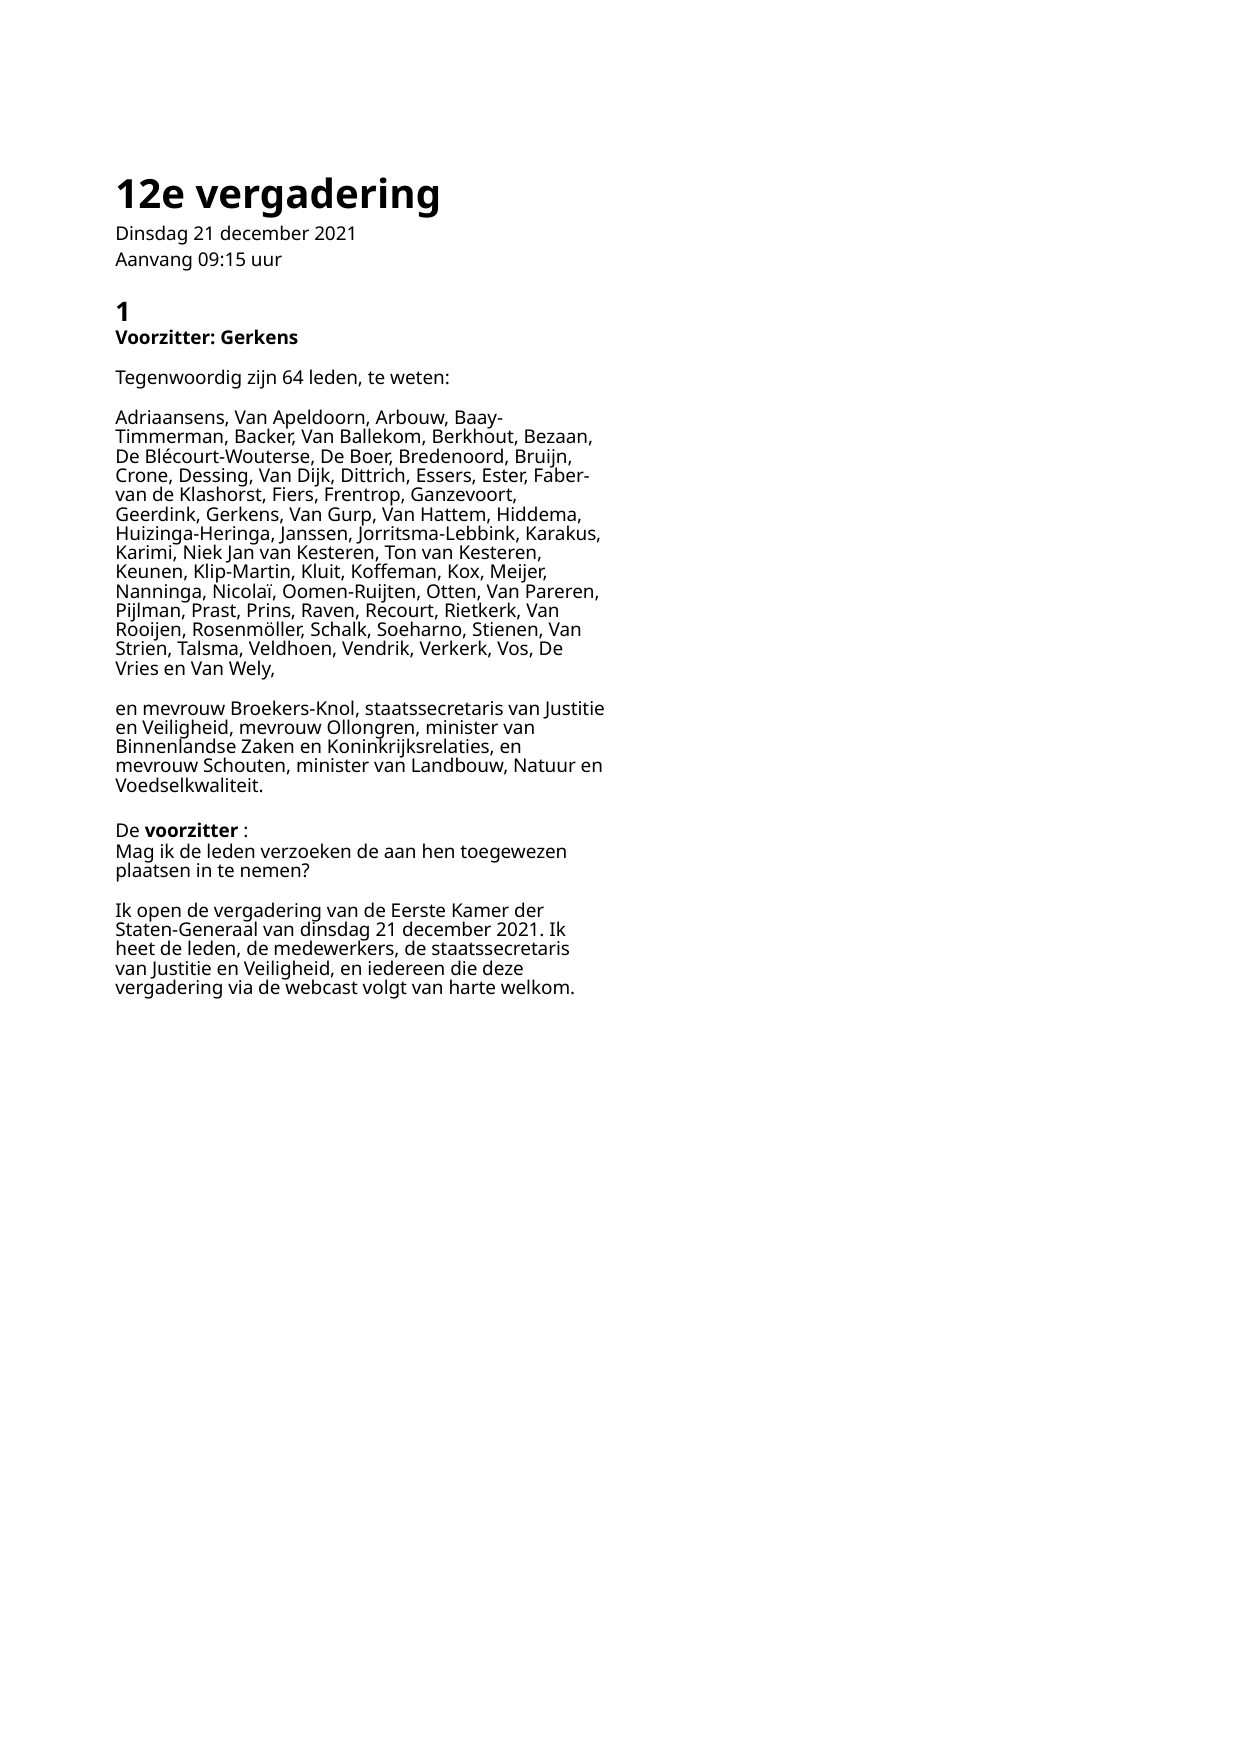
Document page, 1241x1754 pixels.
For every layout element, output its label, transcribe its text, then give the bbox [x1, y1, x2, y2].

text Tegenwoordig zijn 64 leden, te weten: [115, 369, 605, 388]
text 1 [115, 292, 605, 329]
text Ik open de vergadering van de Eerste Kamer der Staten-Generaal van dinsdag 21 december 2021. Ik heet de leden, de medewerkers, de staatssecretaris van Justitie en Veiligheid, en iedereen die deze vergadering via de webcast volgt van harte welkom. [115, 902, 605, 998]
text Adriaansens, Van Apeldoorn, Arbouw, Baay-Timmerman, Backer, Van Ballekom, Berkhout, Bezaan, De Blécourt-Wouterse, De Boer, Bredenoord, Bruijn, Crone, Dessing, Van Dijk, Dittrich, Essers, Ester, Faber-van de Klashorst, Fiers, Frentrop, Ganzevoort, Geerdink, Gerkens, Van Gurp, Van Hattem, Hiddema, Huizinga-Heringa, Janssen, Jorritsma-Lebbink, Karakus, Karimi, Niek Jan van Kesteren, Ton van Kesteren, Keunen, Klip-Martin, Kluit, Koffeman, Kox, Meijer, Nanninga, Nicolaï, Oomen-Ruijten, Otten, Van Pareren, Pijlman, Prast, Prins, Raven, Recourt, Rietkerk, Van Rooijen, Rosenmöller, Schalk, Soeharno, Stienen, Van Strien, Talsma, Veldhoen, Vendrik, Verkerk, Vos, De Vries en Van Wely, [115, 409, 605, 679]
text Aanvang 09:15 uur [115, 246, 605, 272]
text Mag ik de leden verzoeken de aan hen toegewezen plaatsen in te nemen? [115, 843, 605, 881]
text Dinsdag 21 december 2021 [115, 220, 605, 246]
text 12e vergadering [115, 165, 605, 220]
text Voorzitter: Gerkens [115, 329, 605, 348]
text en mevrouw Broekers-Knol, staatssecretaris van Justitie en Veiligheid, mevrouw Ollongren, minister van Binnenlandse Zaken en Koninkrijksrelaties, en mevrouw Schouten, minister van Landbouw, Natuur en Voedselkwaliteit. [115, 700, 605, 796]
text De voorzitter : [115, 817, 605, 843]
